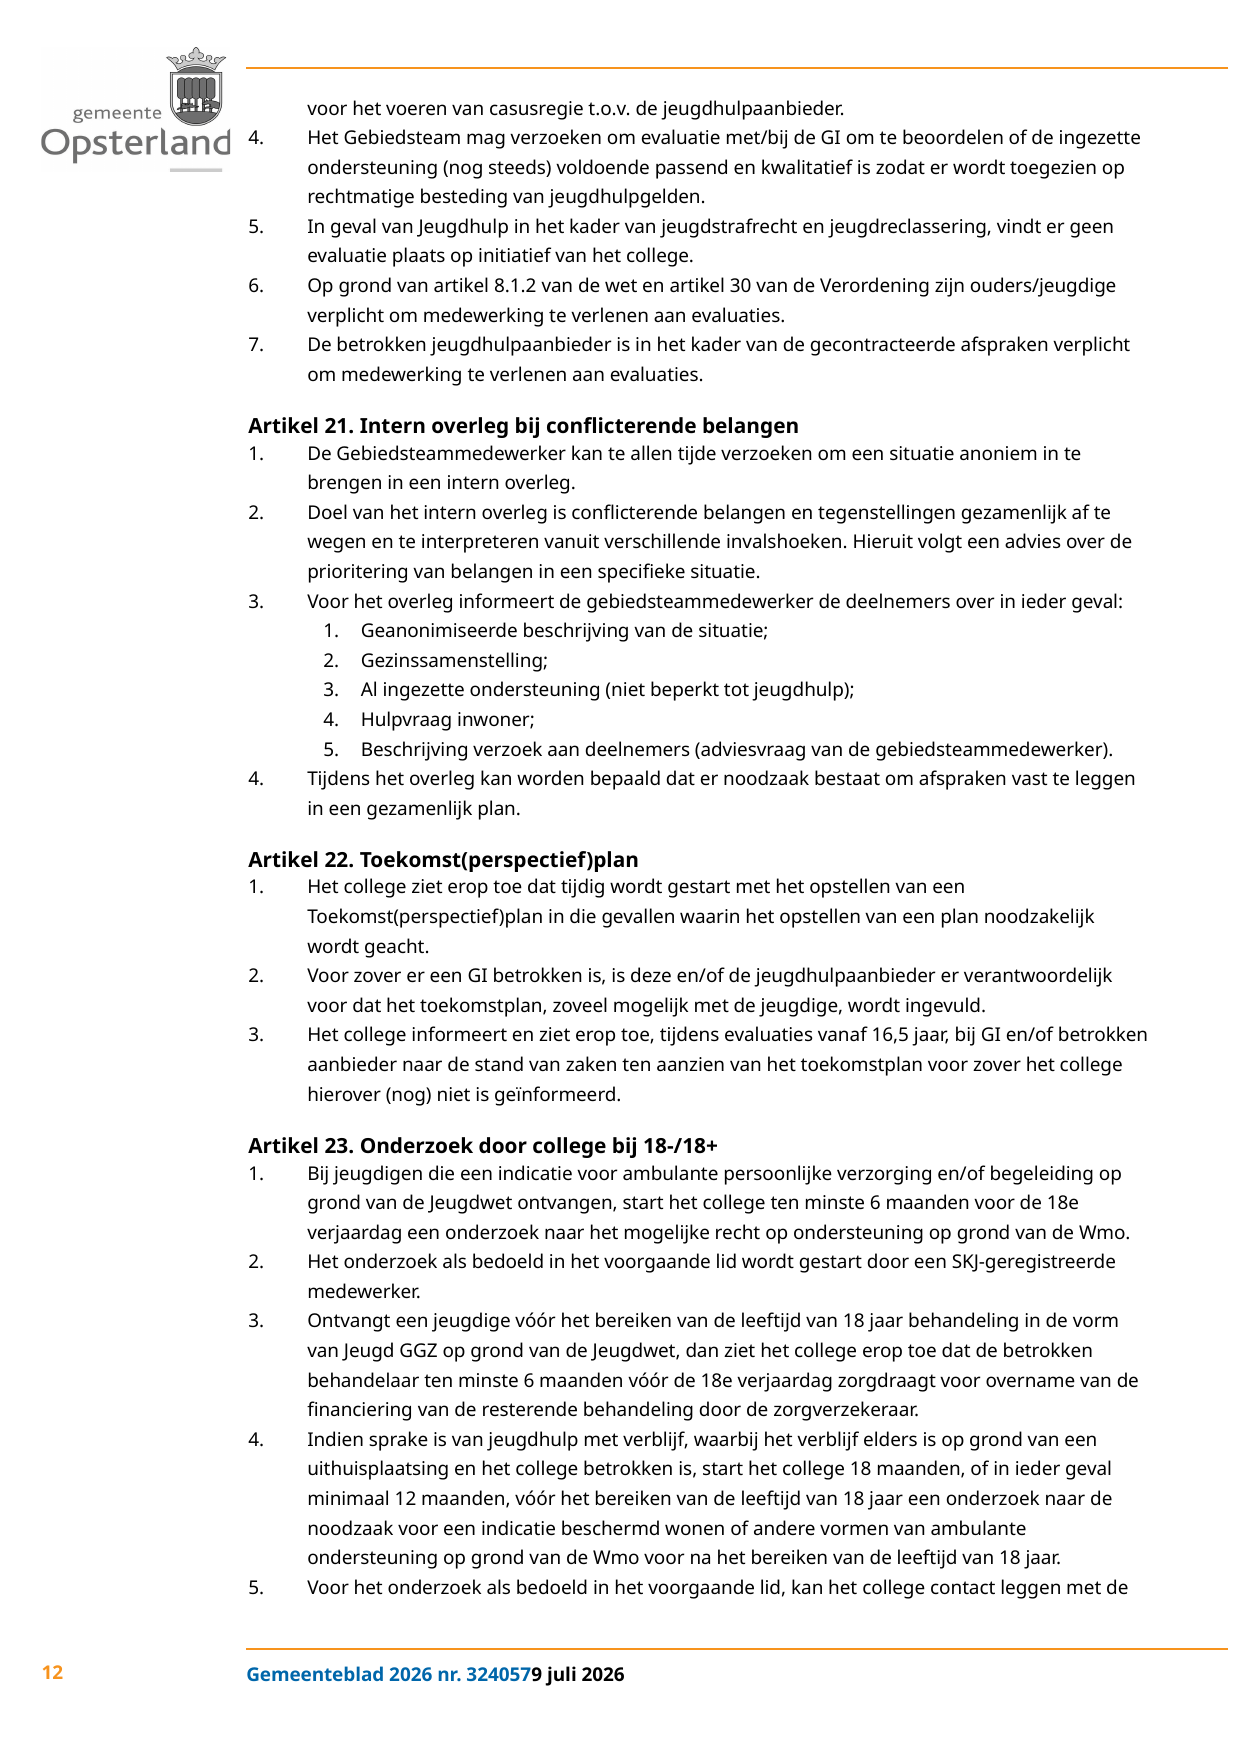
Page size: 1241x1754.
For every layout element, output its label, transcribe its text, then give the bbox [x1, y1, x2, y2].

list Gezinssamenstelling; [323, 647, 1152, 673]
list Al ingezette ondersteuning (niet beperkt tot jeugdhulp); [323, 677, 1152, 702]
picture [41, 47, 231, 172]
list voor het voeren van casusregie t.o.v. de jeugdhulpaanbieder. [248, 95, 1152, 121]
list Voor zover er een GI betrokken is, is deze en/of de jeugdhulpaanbieder er verantwoordelijk voor dat het toekomstplan, zoveel mogelijk met de jeugdige, wordt ingevuld. [248, 962, 1152, 1018]
list Tijdens het overleg kan worden bepaald dat er noodzaak bestaat om afspraken vast te leggen in een gezamenlijk plan. [248, 765, 1152, 821]
list Het college ziet erop toe dat tijdig wordt gestart met het opstellen van een Toekomst(perspectief)plan in die gevallen waarin het opstellen van een plan noodzakelijk wordt geacht. [248, 874, 1152, 959]
list Het onderzoek als bedoeld in het voorgaande lid wordt gestart door een SKJ-geregistreerde medewerker. [248, 1248, 1152, 1304]
list Het Gebiedsteam mag verzoeken om evaluatie met/bij de GI om te beoordelen of de ingezette ondersteuning (nog steeds) voldoende passend en kwalitatief is zodat er wordt toegezien op rechtmatige besteding van jeugdhulpgelden. [248, 124, 1152, 209]
list Voor het overleg informeert de gebiedsteammedewerker de deelnemers over in ieder geval: [248, 588, 1152, 613]
list De betrokken jeugdhulpaanbieder is in het kader van de gecontracteerde afspraken verplicht om medewerking te verlenen aan evaluaties. [248, 331, 1152, 387]
list Hulpvraag inwoner; [323, 706, 1152, 732]
text Artikel 23. Onderzoek door college bij 18-/18+ [248, 1131, 1152, 1160]
list Indien sprake is van jeugdhulp met verblijf, waarbij het verblijf elders is op grond van een uithuisplaatsing en het college betrokken is, start het college 18 maanden, of in ieder geval minimaal 12 maanden, vóór het bereiken van de leeftijd van 18 jaar een onderzoek naar de noodzaak voor een indicatie beschermd wonen of andere vormen van ambulante ondersteuning op grond van de Wmo voor na het bereiken van de leeftijd van 18 jaar. [248, 1426, 1152, 1570]
text Artikel 21. Intern overleg bij conflicterende belangen [248, 411, 1152, 440]
text Artikel 22. Toekomst(perspectief)plan [248, 845, 1152, 874]
list Voor het onderzoek als bedoeld in het voorgaande lid, kan het college contact leggen met de [248, 1574, 1152, 1599]
list Geanonimiseerde beschrijving van de situatie; [323, 617, 1152, 643]
list Bij jeugdigen die een indicatie voor ambulante persoonlijke verzorging en/of begeleiding op grond van de Jeugdwet ontvangen, start het college ten minste 6 maanden voor de 18e verjaardag een onderzoek naar het mogelijke recht op ondersteuning op grond van de Wmo. [248, 1160, 1152, 1244]
list Doel van het intern overleg is conflicterende belangen en tegenstellingen gezamenlijk af te wegen en te interpreteren vanuit verschillende invalshoeken. Hieruit volgt een advies over de prioritering van belangen in een specifieke situatie. [248, 499, 1152, 584]
list Beschrijving verzoek aan deelnemers (adviesvraag van de gebiedsteammedewerker). [323, 736, 1152, 761]
list De Gebiedsteammedewerker kan te allen tijde verzoeken om een situatie anoniem in te brengen in een intern overleg. [248, 440, 1152, 495]
list In geval van Jeugdhulp in het kader van jeugdstrafrecht en jeugdreclassering, vindt er geen evaluatie plaats op initiatief van het college. [248, 213, 1152, 268]
list Op grond van artikel 8.1.2 van de wet en artikel 30 van de Verordening zijn ouders/jeugdige verplicht om medewerking te verlenen aan evaluaties. [248, 272, 1152, 328]
list Het college informeert en ziet erop toe, tijdens evaluaties vanaf 16,5 jaar, bij GI en/of betrokken aanbieder naar de stand van zaken ten aanzien van het toekomstplan voor zover het college hierover (nog) niet is geïnformeerd. [248, 1022, 1152, 1107]
list Ontvangt een jeugdige vóór het bereiken van de leeftijd van 18 jaar behandeling in de vorm van Jeugd GGZ op grond van de Jeugdwet, dan ziet het college erop toe dat de betrokken behandelaar ten minste 6 maanden vóór de 18e verjaardag zorgdraagt voor overname van de financiering van de resterende behandeling door de zorgverzekeraar. [248, 1308, 1152, 1422]
